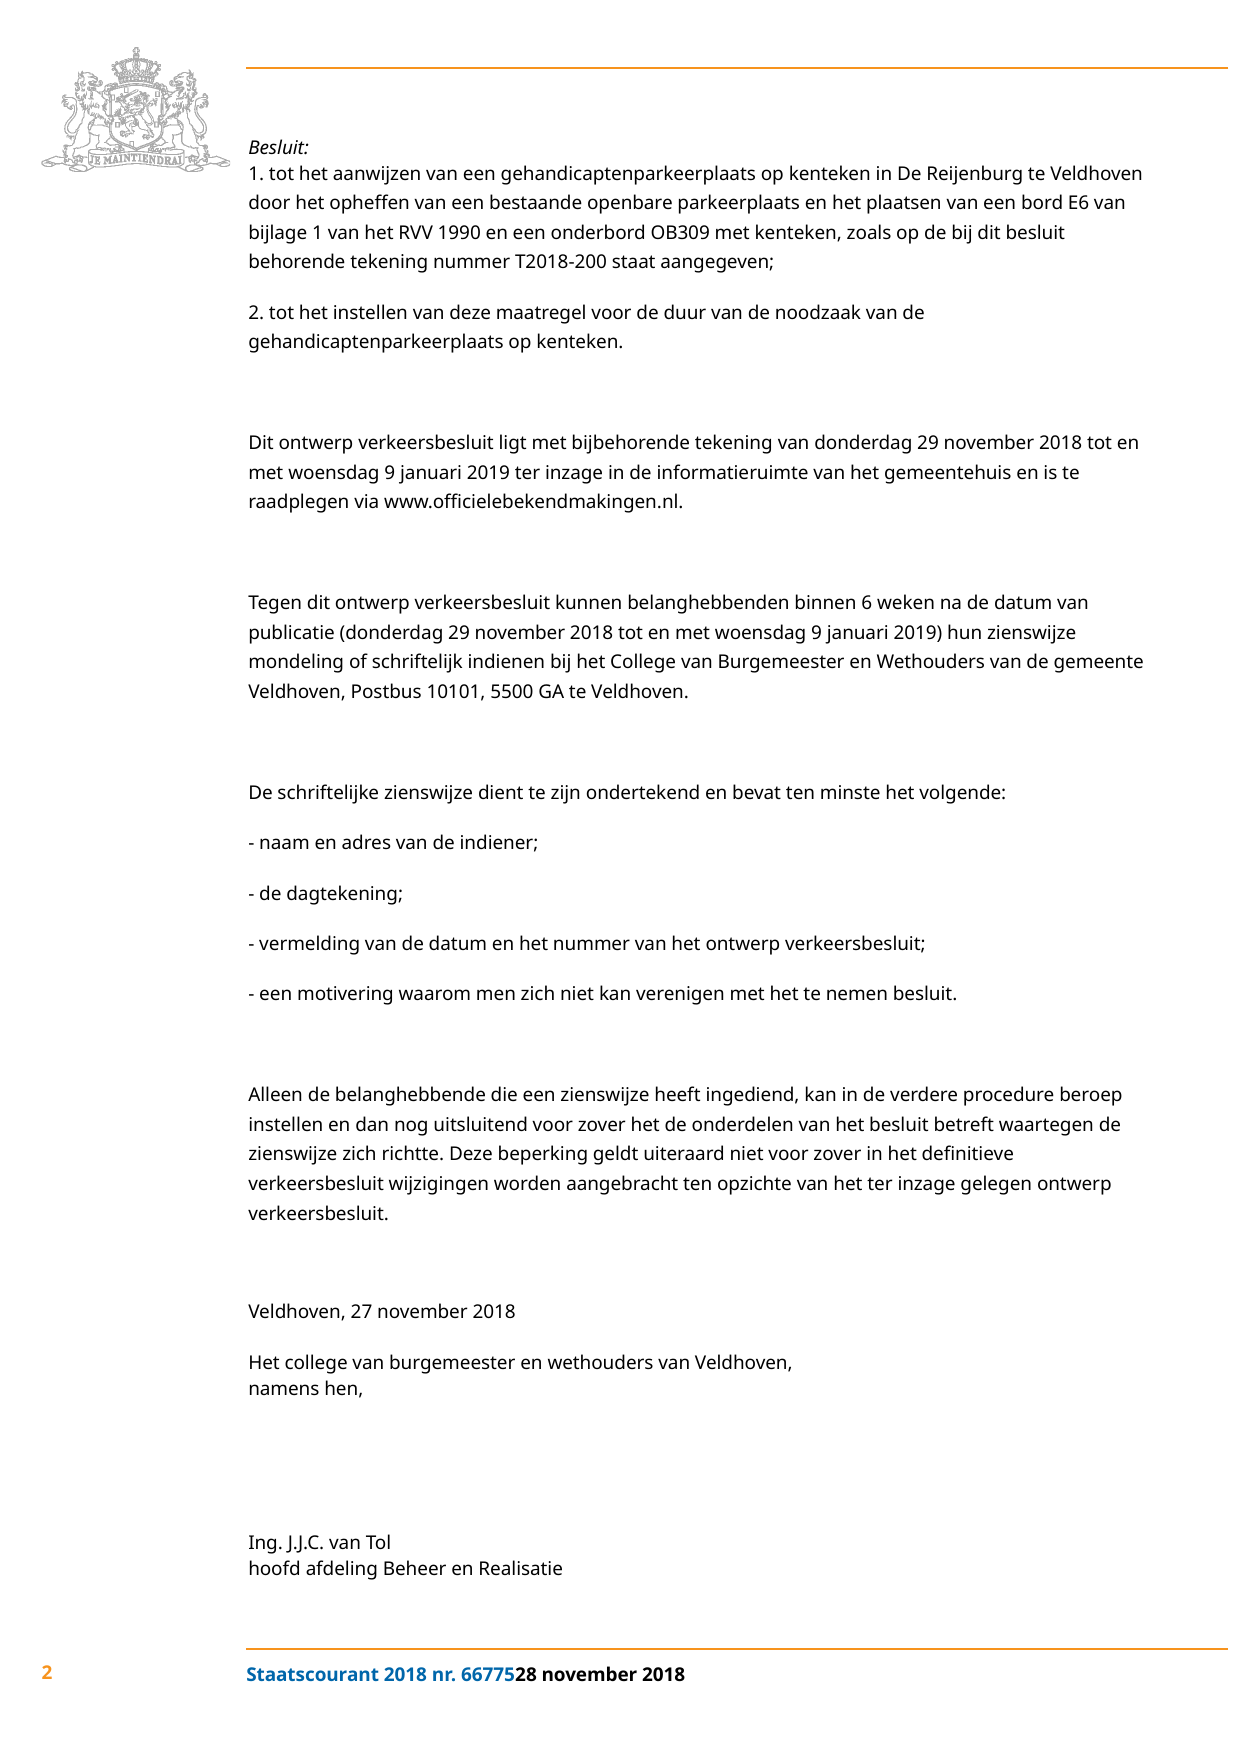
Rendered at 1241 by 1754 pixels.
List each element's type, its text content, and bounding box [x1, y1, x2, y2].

text Ing. J.J.C. van Tol [248, 1529, 1152, 1555]
text - een motivering waarom men zich niet kan verenigen met het te nemen besluit. [248, 981, 1152, 1006]
text Besluit: [248, 134, 1152, 160]
text Alleen de belanghebbende die een zienswijze heeft ingediend, kan in de verdere procedure beroep instellen en dan nog uitsluitend voor zover het de onderdelen van het besluit betreft waartegen de zienswijze zich richtte. Deze beperking geldt uiteraard niet voor zover in het definitieve verkeersbesluit wijzigingen worden aangebracht ten opzichte van het ter inzage gelegen ontwerp verkeersbesluit. [248, 1081, 1152, 1226]
text Het college van burgemeester en wethouders van Veldhoven, [248, 1349, 1152, 1375]
text De schriftelijke zienswijze dient te zijn ondertekend en bevat ten minste het volgende: [248, 779, 1152, 805]
picture [41, 47, 231, 172]
text Tegen dit ontwerp verkeersbesluit kunnen belanghebbenden binnen 6 weken na de datum van publicatie (donderdag 29 november 2018 tot en met woensdag 9 januari 2019) hun zienswijze mondeling of schriftelijk indienen bij het College van Burgemeester en Wethouders van de gemeente Veldhoven, Postbus 10101, 5500 GA te Veldhoven. [248, 589, 1152, 704]
text - vermelding van de datum en het nummer van het ontwerp verkeersbesluit; [248, 930, 1152, 956]
text Dit ontwerp verkeersbesluit ligt met bijbehorende tekening van donderdag 29 november 2018 tot en met woensdag 9 januari 2019 ter inzage in de informatieruimte van het gemeentehuis en is te raadplegen via www.officielebekendmakingen.nl. [248, 429, 1152, 514]
text namens hen, [248, 1375, 1152, 1401]
text - de dagtekening; [248, 880, 1152, 906]
text 2. tot het instellen van deze maatregel voor de duur van de noodzaak van de gehandicaptenparkeerplaats op kenteken. [248, 299, 1152, 354]
text Veldhoven, 27 november 2018 [248, 1298, 1152, 1324]
text 1. tot het aanwijzen van een gehandicaptenparkeerplaats op kenteken in De Reijenburg te Veldhoven door het opheffen van een bestaande openbare parkeerplaats en het plaatsen van een bord E6 van bijlage 1 van het RVV 1990 en een onderbord OB309 met kenteken, zoals op de bij dit besluit behorende tekening nummer T2018-200 staat aangegeven; [248, 160, 1152, 274]
text hoofd afdeling Beheer en Realisatie [248, 1555, 1152, 1581]
text - naam en adres van de indiener; [248, 829, 1152, 855]
